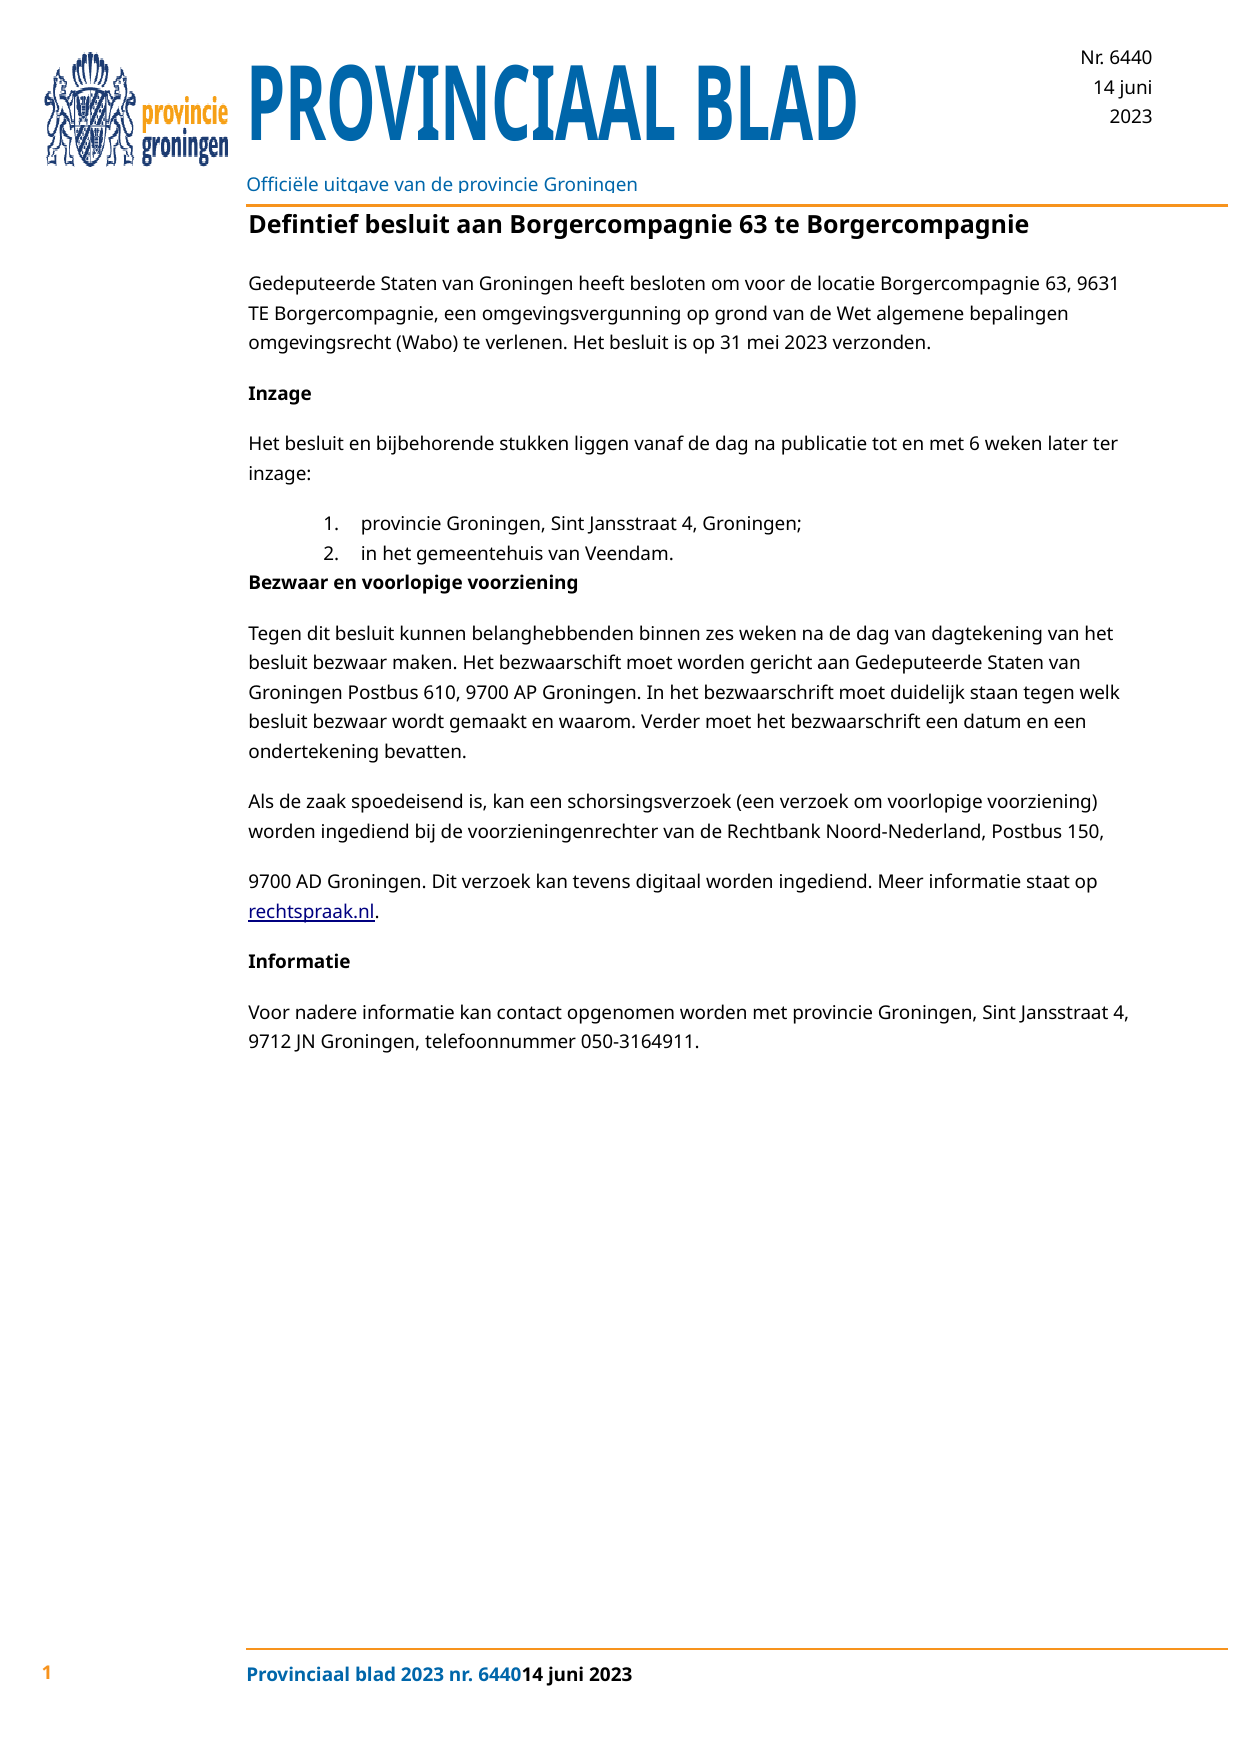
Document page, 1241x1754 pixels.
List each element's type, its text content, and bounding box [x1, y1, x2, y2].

text Als de zaak spoedeisend is, kan een schorsingsverzoek (een verzoek om voorlopige voorziening) worden ingediend bij de voorzieningenrechter van de Rechtbank Noord-Nederland, Postbus 150, [248, 789, 1152, 844]
text 9700 AD Groningen. Dit verzoek kan tevens digitaal worden ingediend. Meer informatie staat op rechtspraak.nl. [248, 869, 1152, 924]
text Defintief besluit aan Borgercompagnie 63 te Borgercompagnie [248, 207, 1152, 241]
picture [41, 47, 231, 172]
text Bezwaar en voorlopige voorziening [248, 569, 1152, 595]
list provincie Groningen, Sint Jansstraat 4, Groningen; [323, 510, 1152, 536]
text Inzage [248, 380, 1152, 406]
text Informatie [248, 949, 1152, 974]
text Het besluit en bijbehorende stukken liggen vanaf de dag na publicatie tot en met 6 weken later ter inzage: [248, 430, 1152, 486]
text Tegen dit besluit kunnen belanghebbenden binnen zes weken na de dag van dagtekening van het besluit bezwaar maken. Het bezwaarschift moet worden gericht aan Gedeputeerde Staten van Groningen Postbus 610, 9700 AP Groningen. In het bezwaarschrift moet duidelijk staan tegen welk besluit bezwaar wordt gemaakt en waarom. Verder moet het bezwaarschrift een datum en een ondertekening bevatten. [248, 620, 1152, 764]
text Voor nadere informatie kan contact opgenomen worden met provincie Groningen, Sint Jansstraat 4, 9712 JN Groningen, telefoonnummer 050-3164911. [248, 999, 1152, 1054]
list in het gemeentehuis van Veendam. [323, 540, 1152, 566]
text Gedeputeerde Staten van Groningen heeft besloten om voor de locatie Borgercompagnie 63, 9631 TE Borgercompagnie, een omgevingsvergunning op grond van de Wet algemene bepalingen omgevingsrecht (Wabo) te verlenen. Het besluit is op 31 mei 2023 verzonden. [248, 270, 1152, 355]
